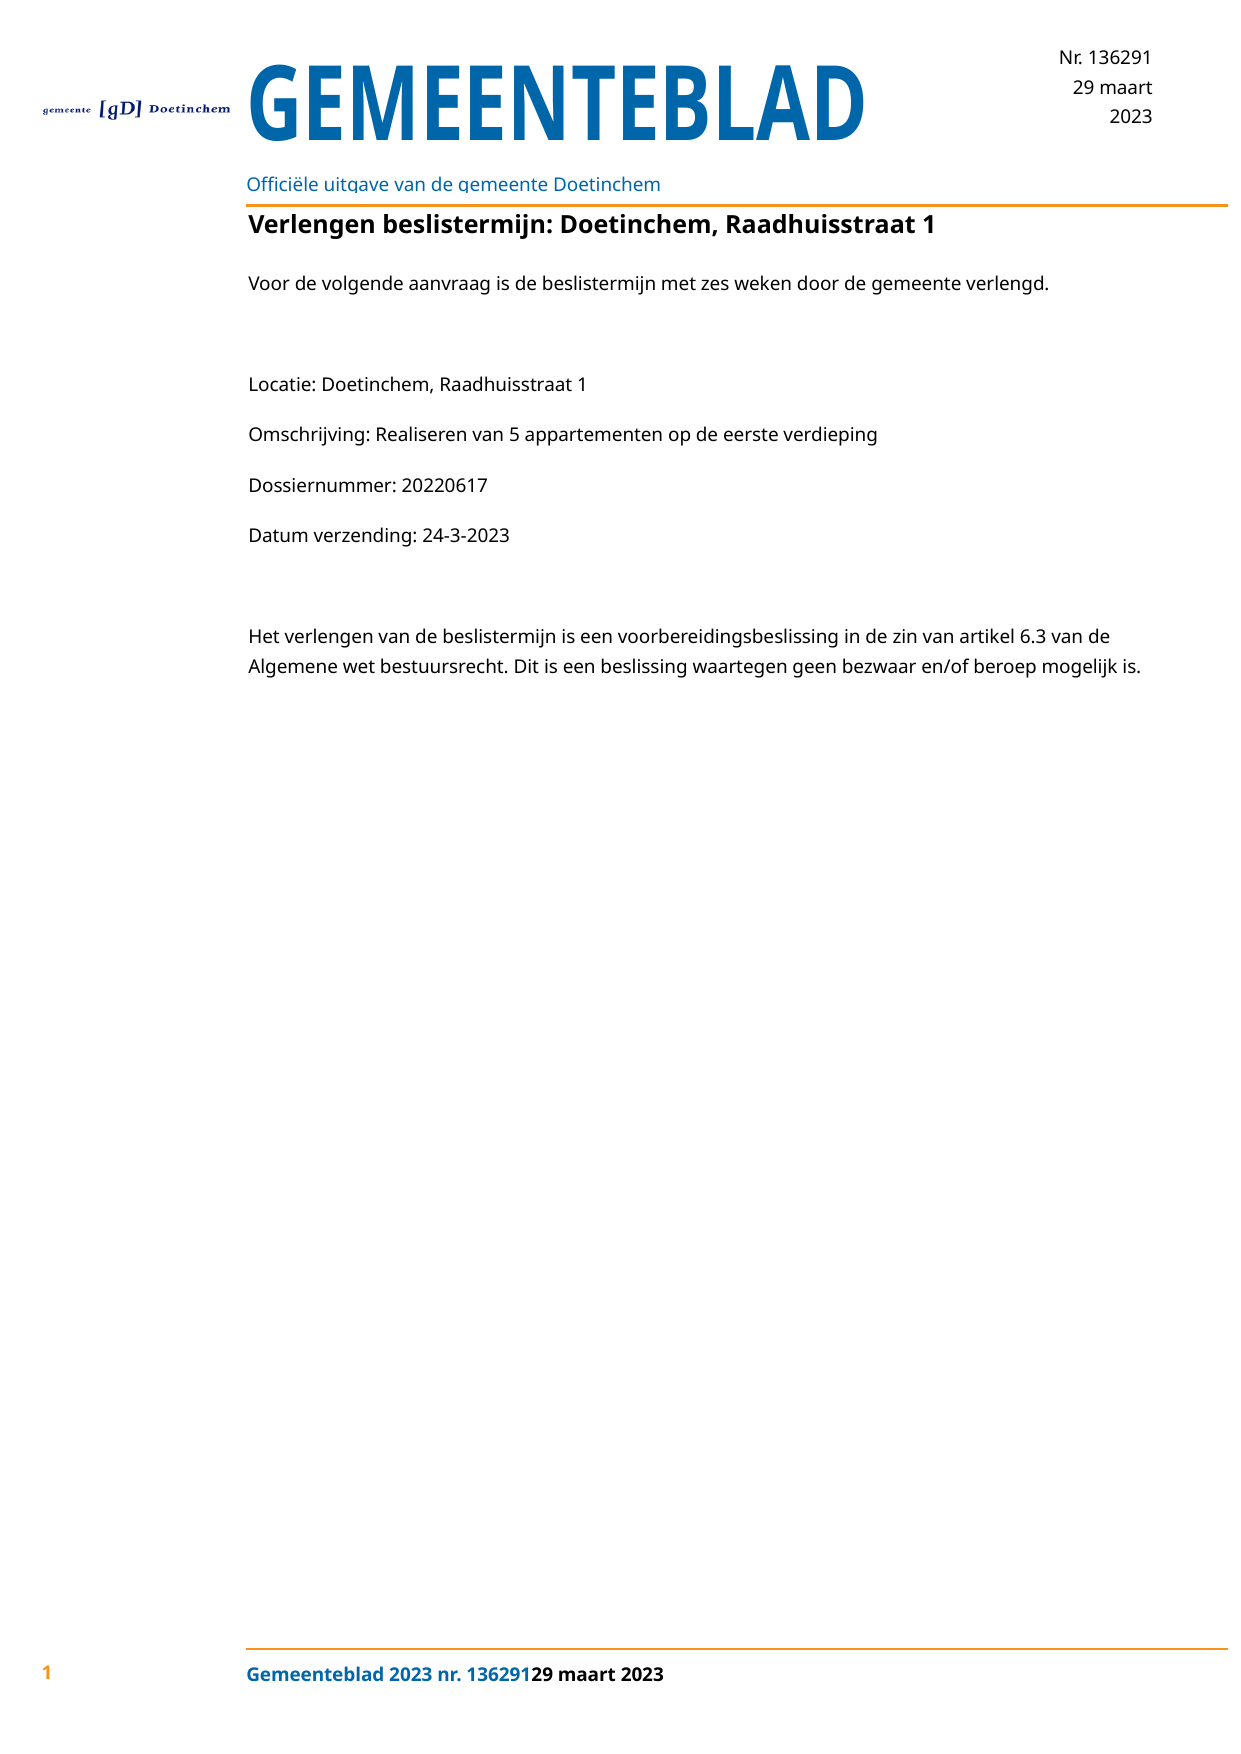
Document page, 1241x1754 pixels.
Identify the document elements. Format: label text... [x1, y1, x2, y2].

text Locatie: Doetinchem, Raadhuisstraat 1 [248, 371, 1152, 397]
text Het verlengen van de beslistermijn is een voorbereidingsbeslissing in de zin van artikel 6.3 van de Algemene wet bestuursrecht. Dit is een beslissing waartegen geen bezwaar en/of beroep mogelijk is. [248, 623, 1152, 678]
picture [41, 47, 231, 172]
text Verlengen beslistermijn: Doetinchem, Raadhuisstraat 1 [248, 207, 1152, 241]
text Omschrijving: Realiseren van 5 appartementen op de eerste verdieping [248, 422, 1152, 447]
text Voor de volgende aanvraag is de beslistermijn met zes weken door de gemeente verlengd. [248, 270, 1152, 296]
text Datum verzending: 24-3-2023 [248, 522, 1152, 548]
text Dossiernummer: 20220617 [248, 472, 1152, 498]
